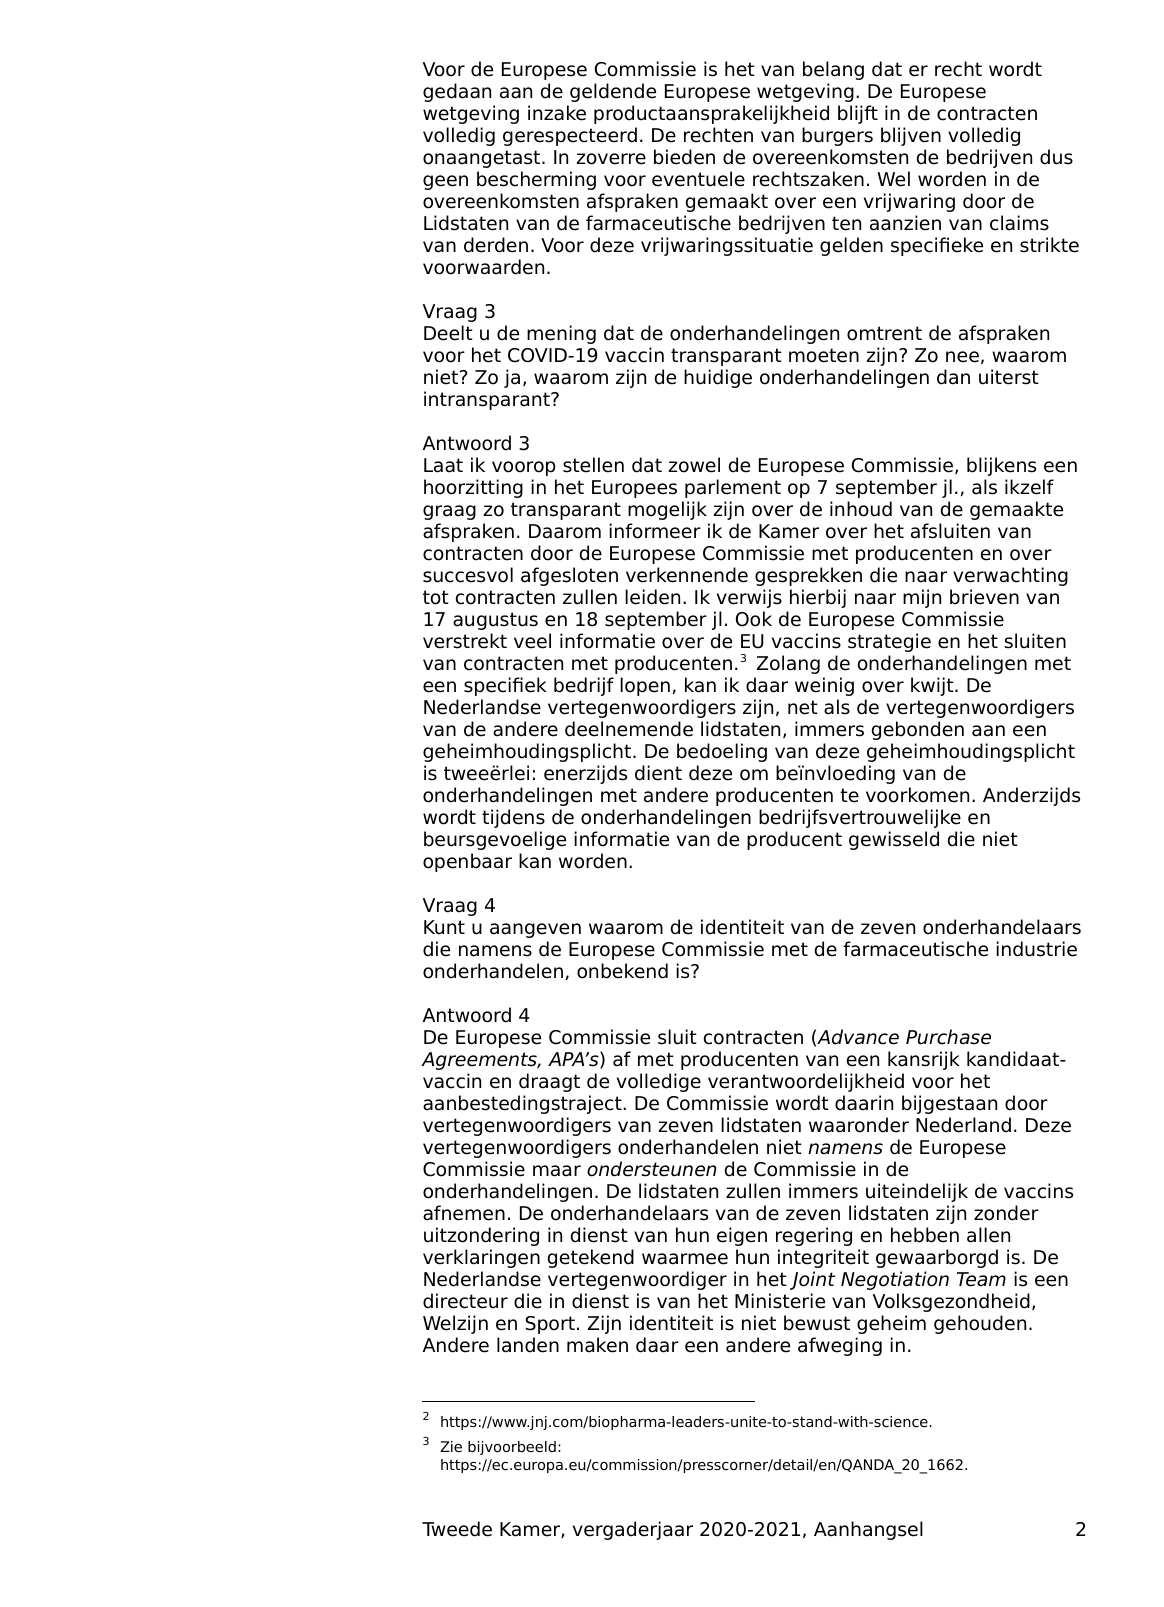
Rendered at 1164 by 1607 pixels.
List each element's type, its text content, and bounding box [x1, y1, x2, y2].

text Laat ik voorop stellen dat zowel de Europese Commissie, blijkens een hoorzitting in het Europees parlement op 7 september jl., als ikzelf graag zo transparant mogelijk zijn over de inhoud van de gemaakte afspraken. Daarom informeer ik de Kamer over het afsluiten van contracten door de Europese Commissie met producenten en over succesvol afgesloten verkennende gesprekken die naar verwachting tot contracten zullen leiden. Ik verwijs hierbij naar mijn brieven van 17 augustus en 18 september jl. Ook de Europese Commissie verstrekt veel informatie over de EU vaccins strategie en het sluiten van contracten met producenten. Zolang de onderhandelingen met een specifiek bedrijf lopen, kan ik daar weinig over kwijt. De Nederlandse vertegenwoordigers zijn, net als de vertegenwoordigers van de andere deelnemende lidstaten, immers gebonden aan een geheimhoudingsplicht. De bedoeling van deze geheimhoudingsplicht is tweeërlei: enerzijds dient deze om beïnvloeding van de onderhandelingen met andere producenten te voorkomen. Anderzijds wordt tijdens de onderhandelingen bedrijfsvertrouwelijke en beursgevoelige informatie van de producent gewisseld die niet openbaar kan worden. [422, 455, 1087, 873]
text Kunt u aangeven waarom de identiteit van de zeven onderhandelaars die namens de Europese Commissie met de farmaceutische industrie onderhandelen, onbekend is? [422, 917, 1087, 983]
text Voor de Europese Commissie is het van belang dat er recht wordt gedaan aan de geldende Europese wetgeving. De Europese wetgeving inzake productaansprakelijkheid blijft in de contracten volledig gerespecteerd. De rechten van burgers blijven volledig onaangetast. In zoverre bieden de overeenkomsten de bedrijven dus geen bescherming voor eventuele rechtszaken. Wel worden in de overeenkomsten afspraken gemaakt over een vrijwaring door de Lidstaten van de farmaceutische bedrijven ten aanzien van claims van derden. Voor deze vrijwaringssituatie gelden specifieke en strikte voorwaarden. [422, 59, 1087, 279]
text Zie bijvoorbeeld: https://ec.europa.eu/commission/presscorner/detail/en/QANDA_20_1662. [422, 1435, 1087, 1474]
text https://www.jnj.com/biopharma-leaders-unite-to-stand-with-science. [422, 1410, 1087, 1432]
text Antwoord 4 [422, 1005, 1087, 1027]
text Antwoord 3 [422, 433, 1087, 455]
text Vraag 3 [422, 301, 1087, 323]
text Vraag 4 [422, 895, 1087, 917]
text De Europese Commissie sluit contracten (Advance Purchase Agreements, APA’s) af met producenten van een kansrijk kandidaat-vaccin en draagt de volledige verantwoordelijkheid voor het aanbestedingstraject. De Commissie wordt daarin bijgestaan door vertegenwoordigers van zeven lidstaten waaronder Nederland. Deze vertegenwoordigers onderhandelen niet namens de Europese Commissie maar ondersteunen de Commissie in de onderhandelingen. De lidstaten zullen immers uiteindelijk de vaccins afnemen. De onderhandelaars van de zeven lidstaten zijn zonder uitzondering in dienst van hun eigen regering en hebben allen verklaringen getekend waarmee hun integriteit gewaarborgd is. De Nederlandse vertegenwoordiger in het Joint Negotiation Team is een directeur die in dienst is van het Ministerie van Volksgezondheid, Welzijn en Sport. Zijn identiteit is niet bewust geheim gehouden. Andere landen maken daar een andere afweging in. [422, 1027, 1087, 1357]
text Deelt u de mening dat de onderhandelingen omtrent de afspraken voor het COVID-19 vaccin transparant moeten zijn? Zo nee, waarom niet? Zo ja, waarom zijn de huidige onderhandelingen dan uiterst intransparant? [422, 323, 1087, 411]
